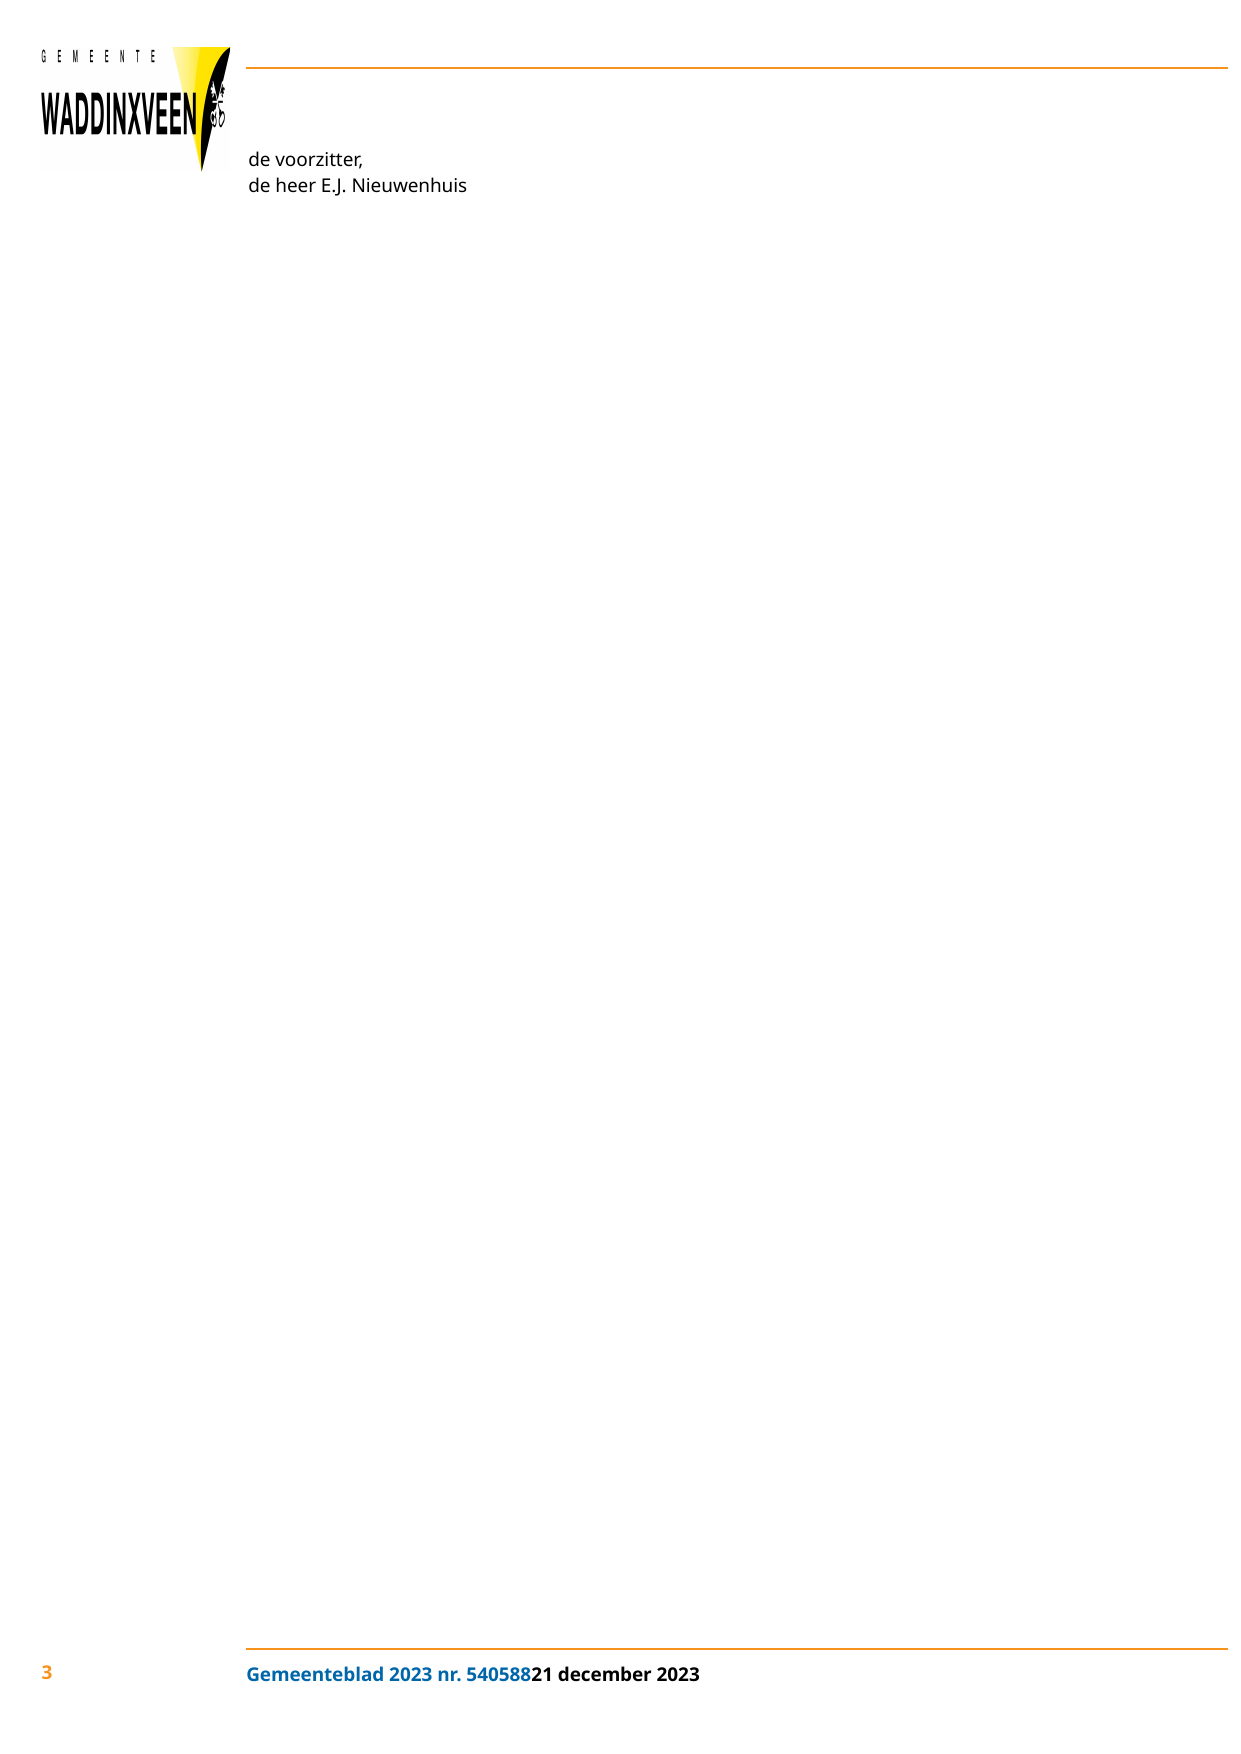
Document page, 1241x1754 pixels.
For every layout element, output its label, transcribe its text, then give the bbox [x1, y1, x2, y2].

picture [41, 47, 231, 172]
text de voorzitter, [248, 146, 1152, 172]
text de heer E.J. Nieuwenhuis [248, 172, 1152, 198]
